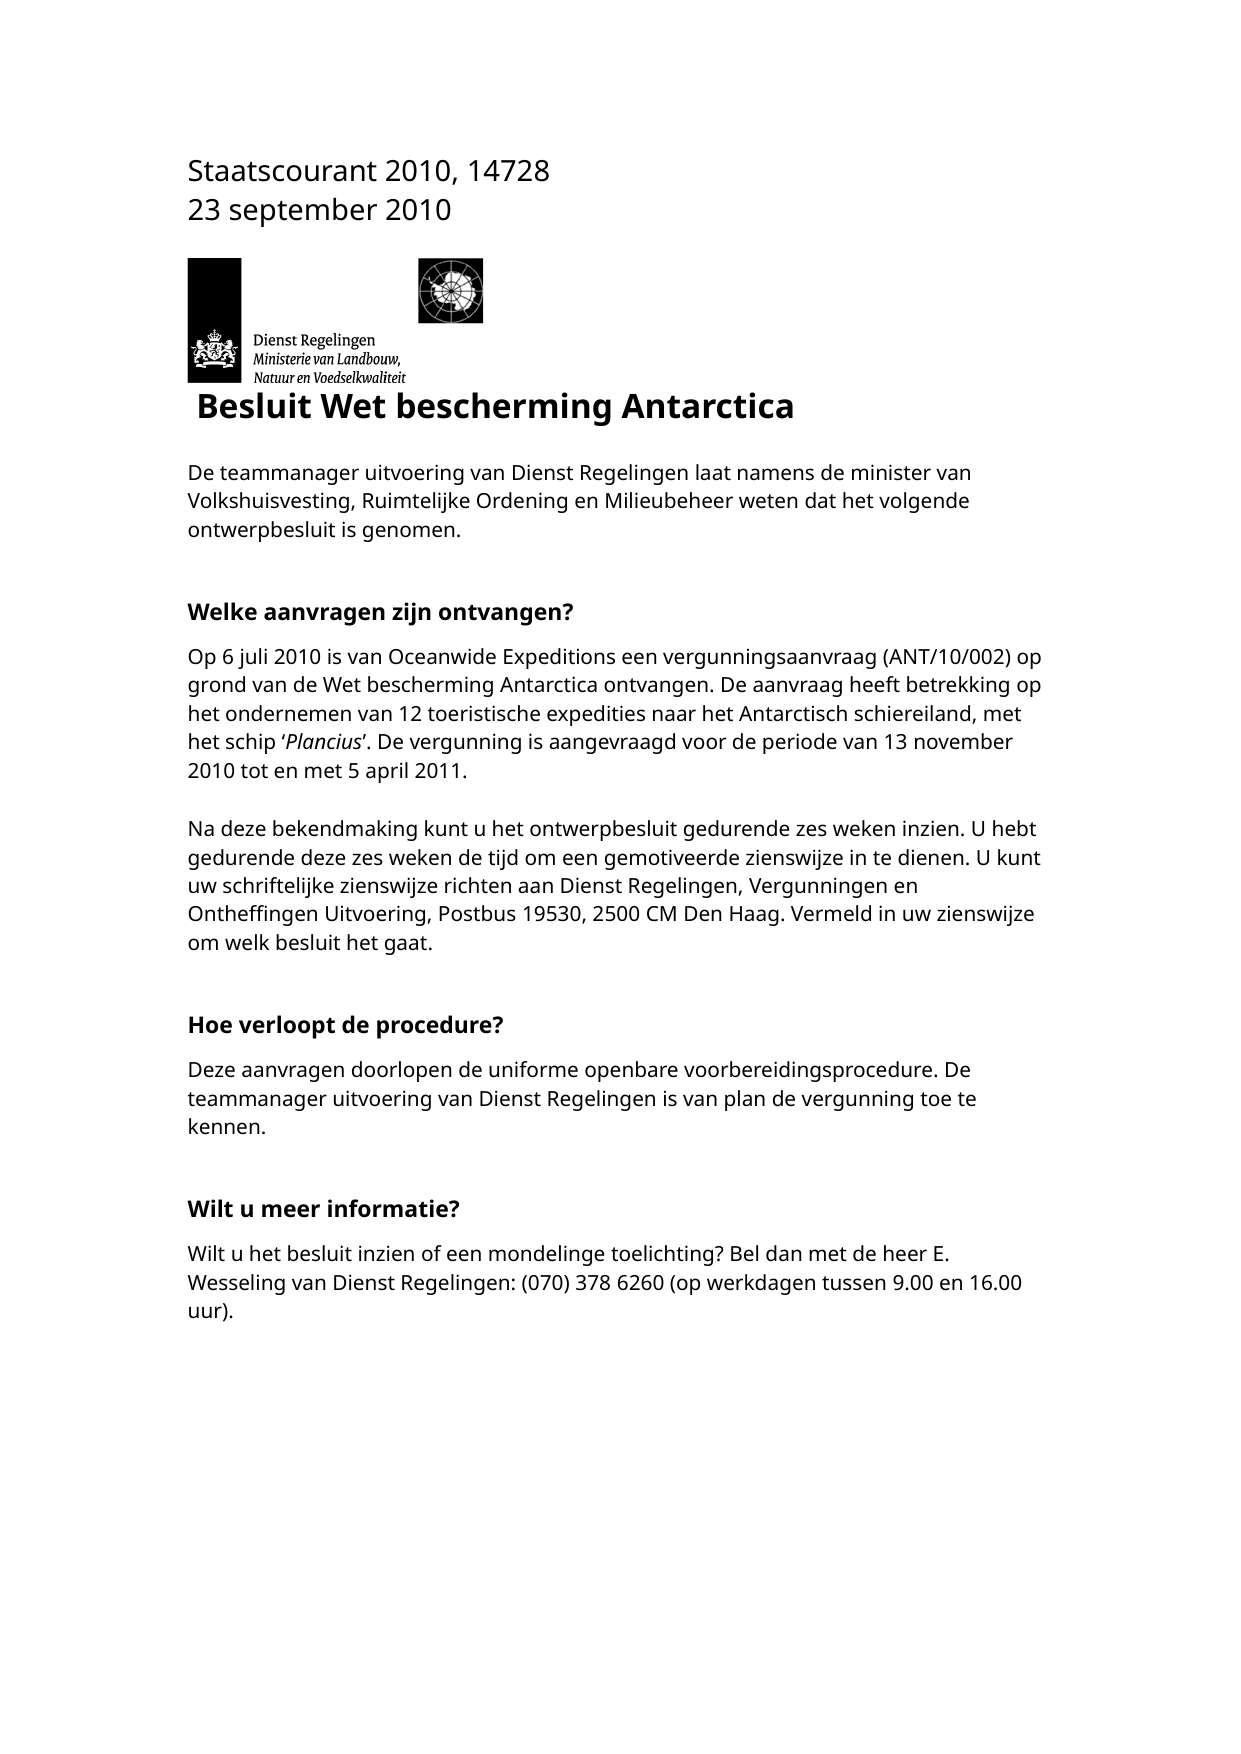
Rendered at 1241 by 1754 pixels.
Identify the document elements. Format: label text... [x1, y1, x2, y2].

text Staatscourant 2010, 14728 [187, 150, 1053, 190]
text Na deze bekendmaking kunt u het ontwerpbesluit gedurende zes weken inzien. U hebt gedurende deze zes weken de tijd om een gemotiveerde zienswijze in te dienen. U kunt uw schriftelijke zienswijze richten aan Dienst Regelingen, Vergunningen en Ontheffingen Uitvoering, Postbus 19530, 2500 CM Den Haag. Vermeld in uw zienswijze om welk besluit het gaat. [187, 814, 1053, 956]
text De teammanager uitvoering van Dienst Regelingen laat namens de minister van Volkshuisvesting, Ruimtelijke Ordening en Milieubeheer weten dat het volgende ontwerpbesluit is genomen. [187, 458, 1053, 543]
text Deze aanvragen doorlopen de uniforme openbare voorbereidingsprocedure. De teammanager uitvoering van Dienst Regelingen is van plan de vergunning toe te kennen. [187, 1055, 1053, 1141]
subtitle Hoe verloopt de procedure? [187, 1009, 1053, 1040]
text Wilt u het besluit inzien of een mondelinge toelichting? Bel dan met de heer E. Wesseling van Dienst Regelingen: (070) 378 6260 (op werkdagen tussen 9.00 en 16.00 uur). [187, 1239, 1053, 1324]
subtitle Besluit Wet bescherming Antarctica [187, 271, 1053, 428]
subtitle Wilt u meer informatie? [187, 1193, 1053, 1224]
subtitle Welke aanvragen zijn ontvangen? [187, 596, 1053, 627]
picture [187, 258, 484, 383]
text Op 6 juli 2010 is van Oceanwide Expeditions een vergunningsaanvraag (ANT/10/002) op grond van de Wet bescherming Antarctica ontvangen. De aanvraag heeft betrekking op het ondernemen van 12 toeristische expedities naar het Antarctisch schiereiland, met het schip ‘Plancius’. De vergunning is aangevraagd voor de periode van 13 november 2010 tot en met 5 april 2011. [187, 642, 1053, 784]
text 23 september 2010 [187, 190, 1053, 229]
